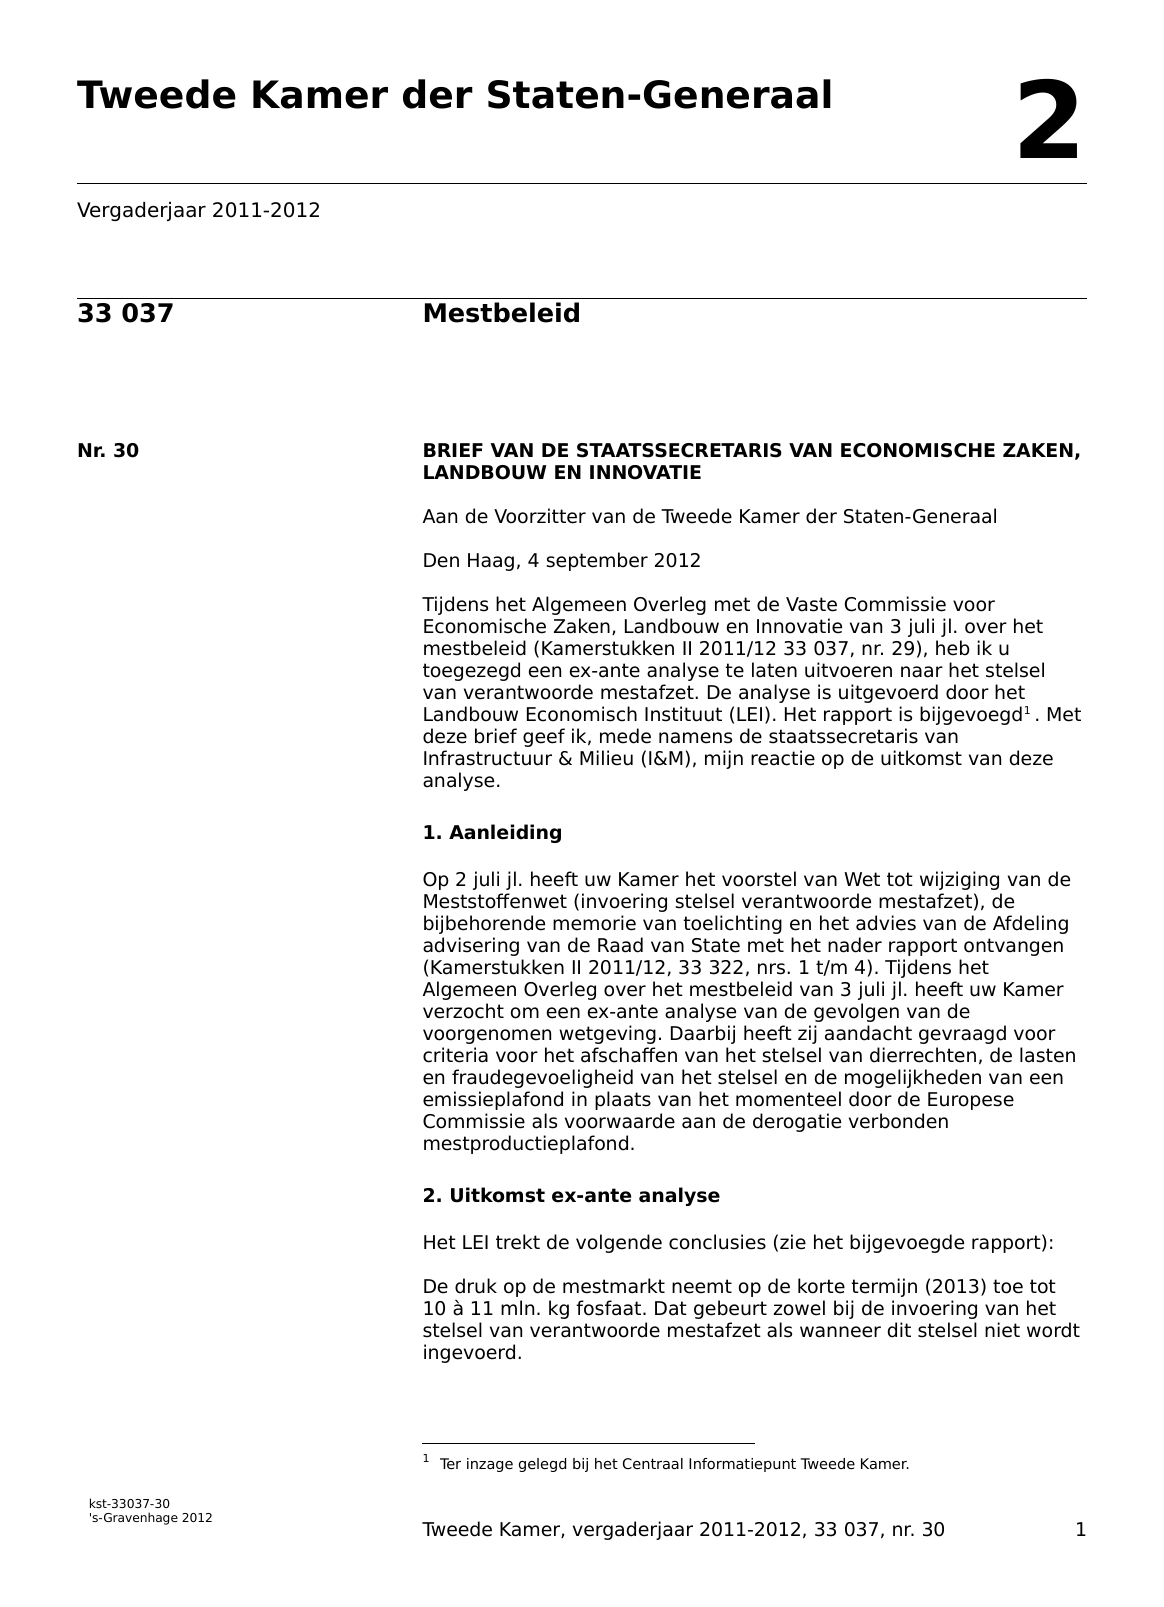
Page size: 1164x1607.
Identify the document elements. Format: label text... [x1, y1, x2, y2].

table_header 2 [886, 59, 1087, 183]
subtitle Nr. 30 BRIEF VAN DE STAATSSECRETARIS VAN ECONOMISCHE ZAKEN, LANDBOUW EN INNOVATIE [77, 440, 1087, 484]
table_header Tweede Kamer der Staten-Generaal [77, 59, 886, 183]
text Het LEI trekt de volgende conclusies (zie het bijgevoegde rapport): [422, 1232, 1087, 1254]
text kst-33037-30 [88, 1497, 323, 1511]
text Aan de Voorzitter van de Tweede Kamer der Staten-Generaal [422, 506, 1087, 528]
subtitle 2. Uitkomst ex-ante analyse [422, 1185, 1087, 1207]
text De druk op de mestmarkt neemt op de korte termijn (2013) toe tot 10 à 11 mln. kg fosfaat. Dat gebeurt zowel bij de invoering van het stelsel van verantwoorde mestafzet als wanneer dit stelsel niet wordt ingevoerd. [422, 1276, 1087, 1364]
subtitle 33 037 Mestbeleid [77, 299, 1087, 329]
text Den Haag, 4 september 2012 [422, 550, 1087, 572]
text Ter inzage gelegd bij het Centraal Informatiepunt Tweede Kamer. [422, 1452, 1087, 1474]
text 's-Gravenhage 2012 [88, 1511, 323, 1525]
subtitle 1. Aanleiding [422, 822, 1087, 844]
text Tijdens het Algemeen Overleg met de Vaste Commissie voor Economische Zaken, Landbouw en Innovatie van 3 juli jl. over het mestbeleid (Kamerstukken II 2011/12 33 037, nr. 29), heb ik u toegezegd een ex-ante analyse te laten uitvoeren naar het stelsel van verantwoorde mestafzet. De analyse is uitgevoerd door het Landbouw Economisch Instituut (LEI). Het rapport is bijgevoegd. Met deze brief geef ik, mede namens de staatssecretaris van Infrastructuur & Milieu (I&M), mijn reactie op de uitkomst van deze analyse. [422, 594, 1087, 792]
table_cell Vergaderjaar 2011-2012 [77, 184, 1087, 298]
text Op 2 juli jl. heeft uw Kamer het voorstel van Wet tot wijziging van de Meststoffenwet (invoering stelsel verantwoorde mestafzet), de bijbehorende memorie van toelichting en het advies van de Afdeling advisering van de Raad van State met het nader rapport ontvangen (Kamerstukken II 2011/12, 33 322, nrs. 1 t/m 4). Tijdens het Algemeen Overleg over het mestbeleid van 3 juli jl. heeft uw Kamer verzocht om een ex-ante analyse van de gevolgen van de voorgenomen wetgeving. Daarbij heeft zij aandacht gevraagd voor criteria voor het afschaffen van het stelsel van dierrechten, de lasten en fraudegevoeligheid van het stelsel en de mogelijkheden van een emissieplafond in plaats van het momenteel door de Europese Commissie als voorwaarde aan de derogatie verbonden mestproductieplafond. [422, 869, 1087, 1155]
